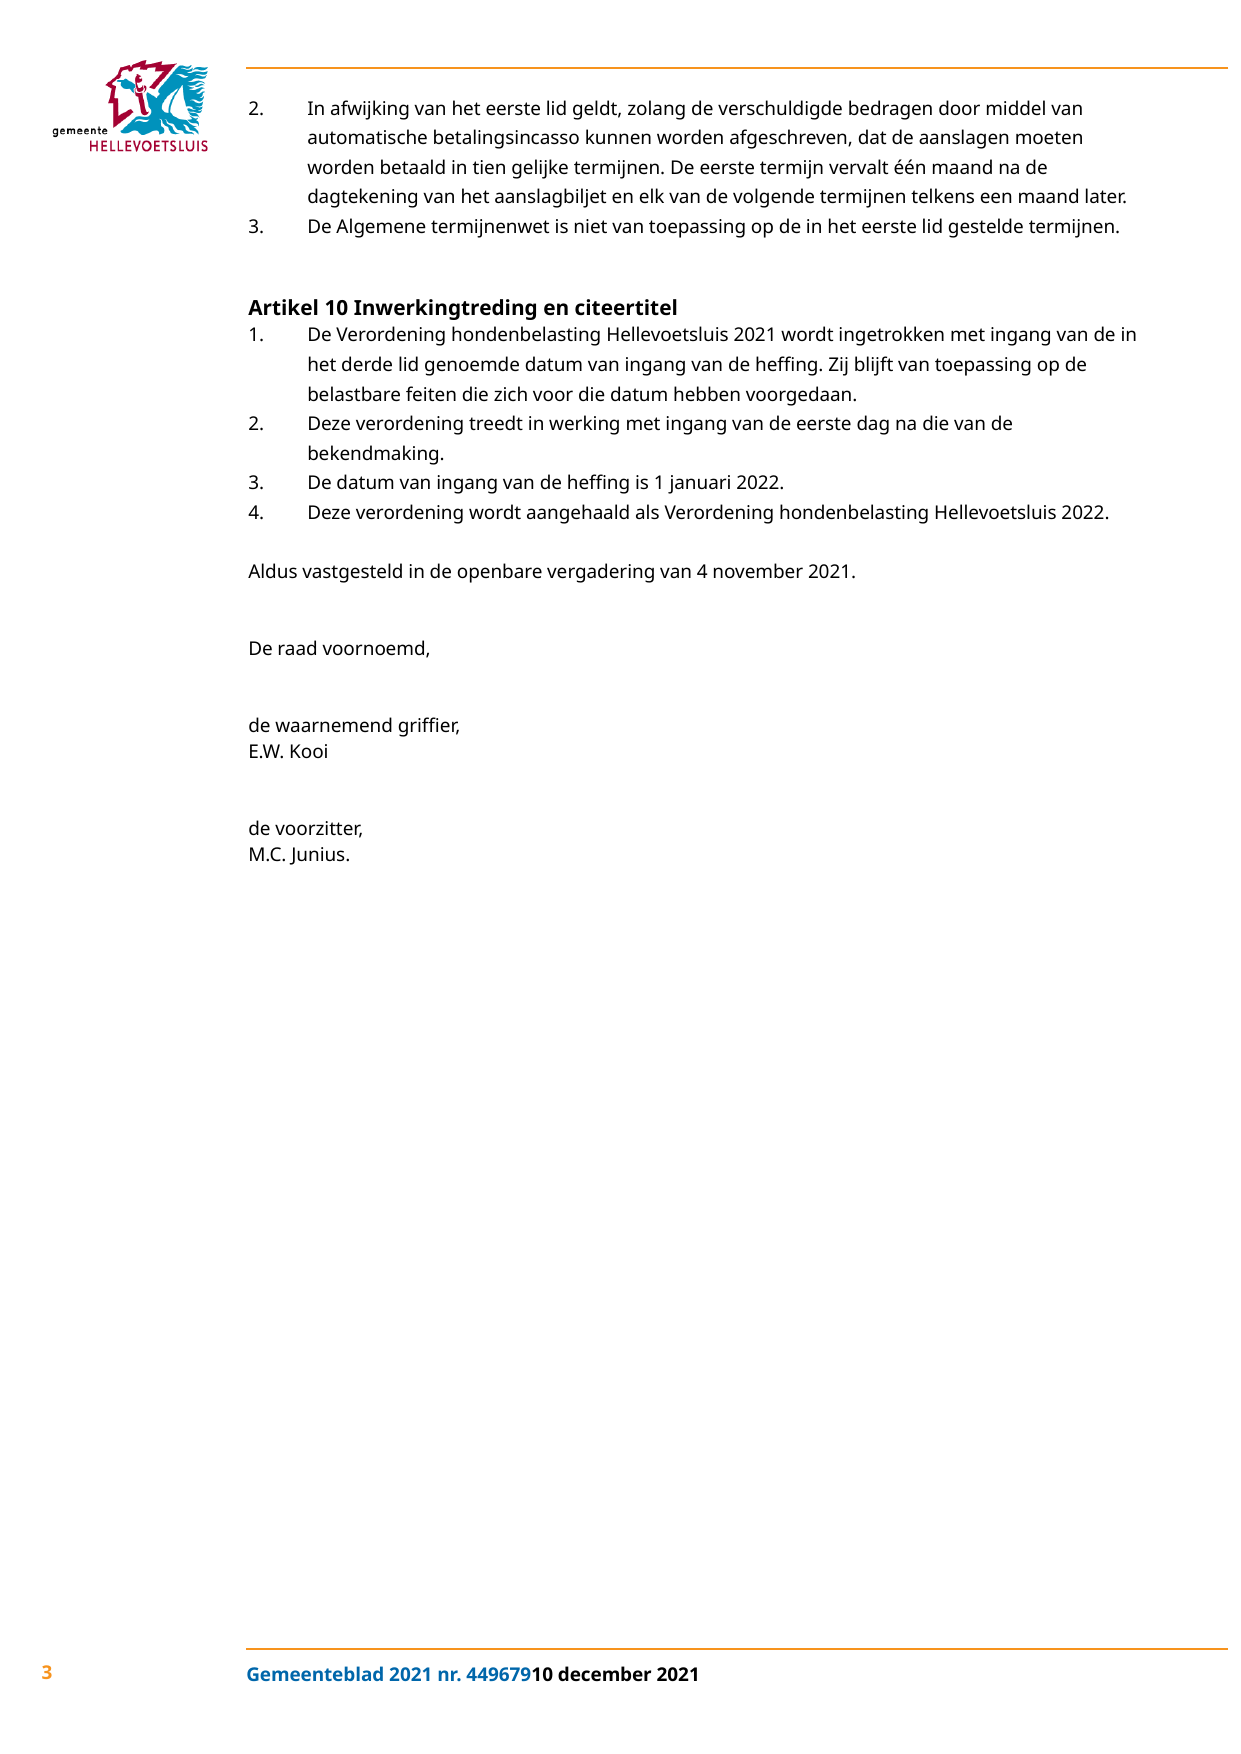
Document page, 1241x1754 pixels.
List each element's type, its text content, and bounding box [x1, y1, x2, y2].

text M.C. Junius. [248, 841, 1152, 867]
text de voorzitter, [248, 816, 1152, 841]
list Deze verordening treedt in werking met ingang van de eerste dag na die van de bekendmaking. [248, 410, 1152, 466]
text Artikel 10 Inwerkingtreding en citeertitel [248, 293, 1152, 322]
picture [41, 47, 231, 172]
list De datum van ingang van de heffing is 1 januari 2022. [248, 469, 1152, 495]
text E.W. Kooi [248, 738, 1152, 764]
list De Algemene termijnenwet is niet van toepassing op de in het eerste lid gestelde termijnen. [248, 213, 1152, 239]
list In afwijking van het eerste lid geldt, zolang de verschuldigde bedragen door middel van automatische betalingsincasso kunnen worden afgeschreven, dat de aanslagen moeten worden betaald in tien gelijke termijnen. De eerste termijn vervalt één maand na de dagtekening van het aanslagbiljet en elk van de volgende termijnen telkens een maand later. [248, 95, 1152, 209]
list Deze verordening wordt aangehaald als Verordening hondenbelasting Hellevoetsluis 2022. [248, 499, 1152, 525]
text De raad voornoemd, [248, 635, 1152, 661]
text Aldus vastgesteld in de openbare vergadering van 4 november 2021. [248, 558, 1152, 584]
text de waarnemend griffier, [248, 713, 1152, 738]
list De Verordening hondenbelasting Hellevoetsluis 2021 wordt ingetrokken met ingang van de in het derde lid genoemde datum van ingang van de heffing. Zij blijft van toepassing op de belastbare feiten die zich voor die datum hebben voorgedaan. [248, 322, 1152, 406]
